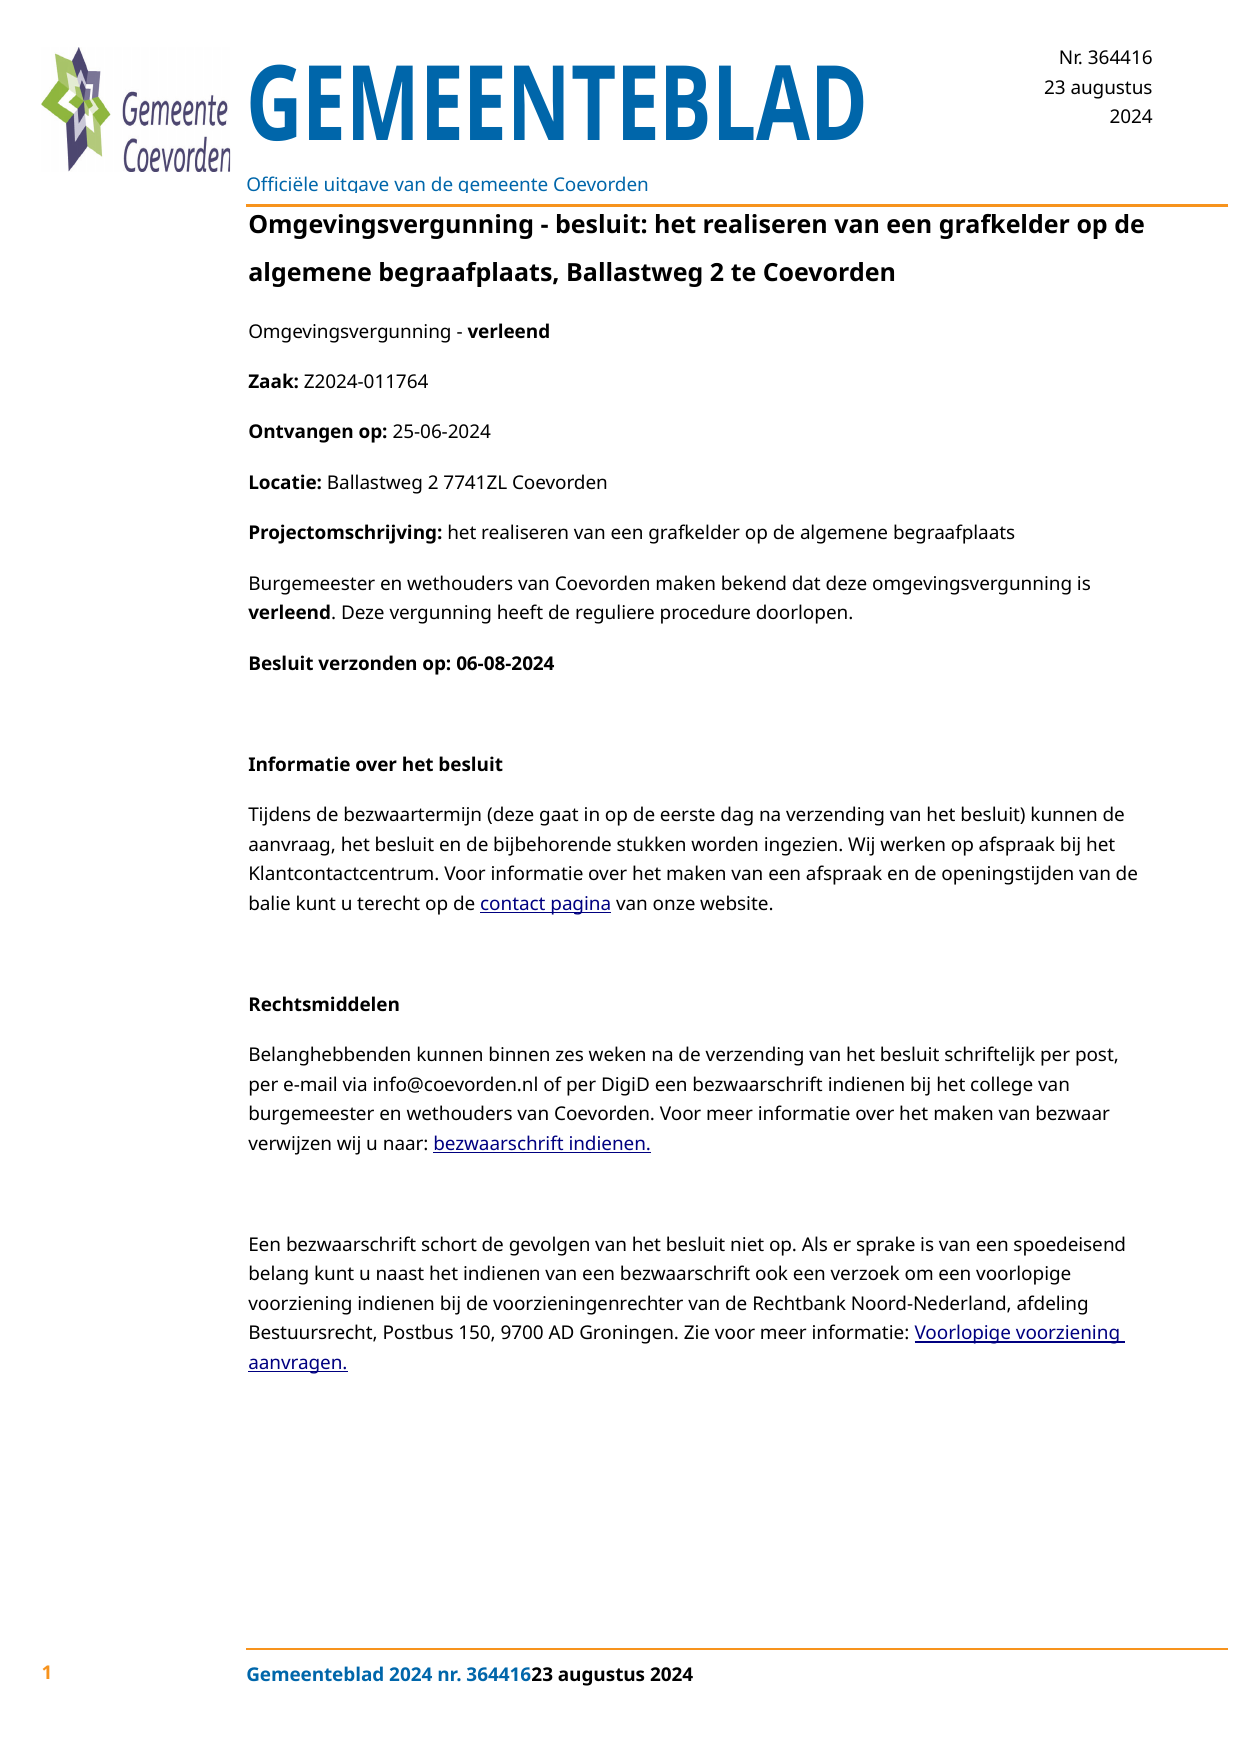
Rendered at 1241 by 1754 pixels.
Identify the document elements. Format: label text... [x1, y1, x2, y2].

text Een bezwaarschrift schort de gevolgen van het besluit niet op. Als er sprake is van een spoedeisend belang kunt u naast het indienen van een bezwaarschrift ook een verzoek om een voorlopige voorziening indienen bij de voorzieningenrechter van de Rechtbank Noord-Nederland, afdeling Bestuursrecht, Postbus 150, 9700 AD Groningen. Zie voor meer informatie: Voorlopige voorziening aanvragen. [248, 1231, 1152, 1375]
picture [41, 47, 231, 172]
text Omgevingsvergunning - besluit: het realiseren van een grafkelder op de algemene begraafplaats, Ballastweg 2 te Coevorden [248, 207, 1152, 288]
text Locatie: Ballastweg 2 7741ZL Coevorden [248, 469, 1152, 495]
text Omgevingsvergunning - verleend [248, 318, 1152, 344]
text Belanghebbenden kunnen binnen zes weken na de verzending van het besluit schriftelijk per post, per e-mail via info@coevorden.nl of per DigiD een bezwaarschrift indienen bij het college van burgemeester en wethouders van Coevorden. Voor meer informatie over het maken van bezwaar verwijzen wij u naar: bezwaarschrift indienen. [248, 1041, 1152, 1156]
text Informatie over het besluit [248, 751, 1152, 777]
text Projectomschrijving: het realiseren van een grafkelder op de algemene begraafplaats [248, 519, 1152, 545]
text Burgemeester en wethouders van Coevorden maken bekend dat deze omgevingsvergunning is verleend. Deze vergunning heeft de reguliere procedure doorlopen. [248, 570, 1152, 625]
text Zaak: Z2024-011764 [248, 368, 1152, 394]
text Rechtsmiddelen [248, 991, 1152, 1017]
text Besluit verzonden op: 06-08-2024 [248, 650, 1152, 676]
text Tijdens de bezwaartermijn (deze gaat in op de eerste dag na verzending van het besluit) kunnen de aanvraag, het besluit en de bijbehorende stukken worden ingezien. Wij werken op afspraak bij het Klantcontactcentrum. Voor informatie over het maken van een afspraak en de openingstijden van de balie kunt u terecht op de contact pagina van onze website. [248, 801, 1152, 916]
text Ontvangen op: 25-06-2024 [248, 419, 1152, 444]
